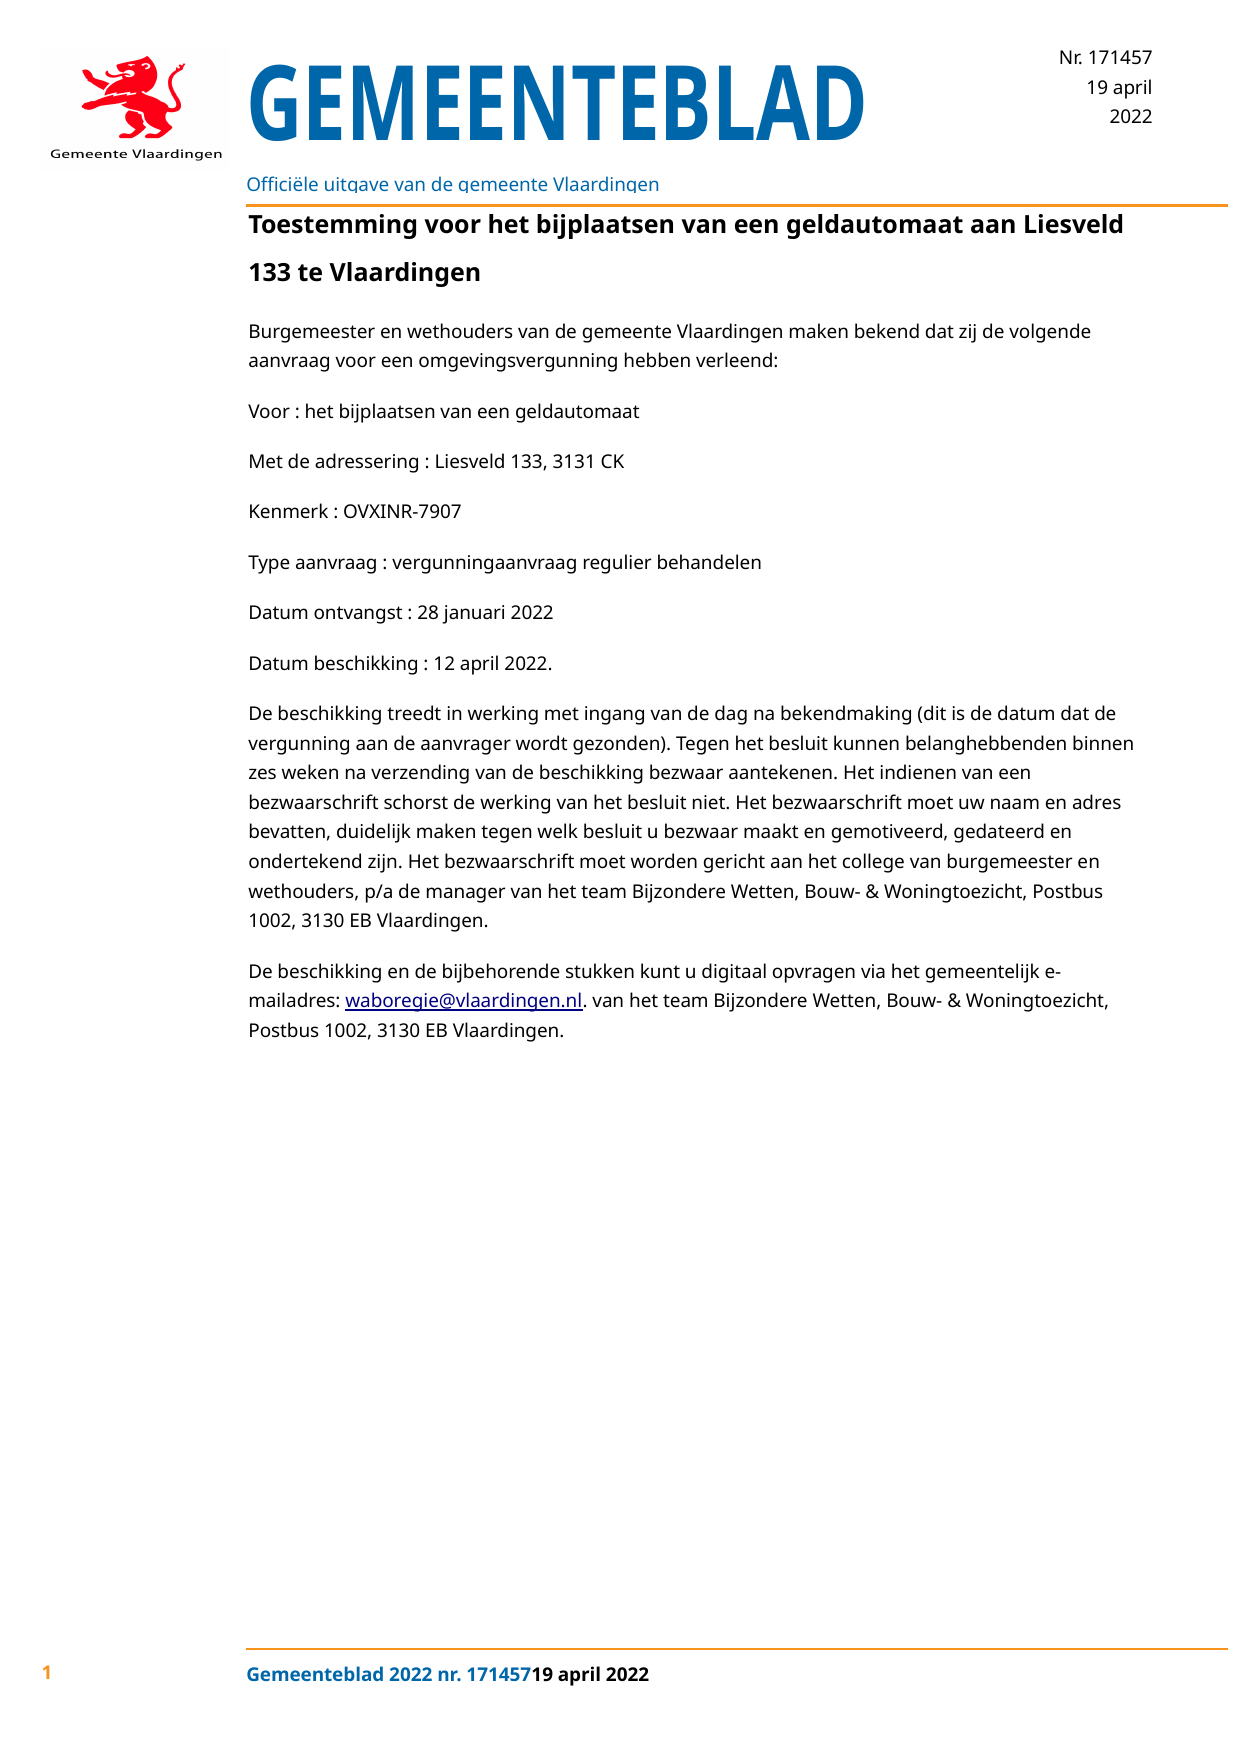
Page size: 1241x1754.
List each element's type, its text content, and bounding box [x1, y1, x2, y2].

text Toestemming voor het bijplaatsen van een geldautomaat aan Liesveld 133 te Vlaardingen [248, 207, 1152, 288]
text Kenmerk : OVXINR-7907 [248, 499, 1152, 524]
text De beschikking treedt in werking met ingang van de dag na bekendmaking (dit is de datum dat de vergunning aan de aanvrager wordt gezonden). Tegen het besluit kunnen belanghebbenden binnen zes weken na verzending van de beschikking bezwaar aantekenen. Het indienen van een bezwaarschrift schorst de werking van het besluit niet. Het bezwaarschrift moet uw naam en adres bevatten, duidelijk maken tegen welk besluit u bezwaar maakt en gemotiveerd, gedateerd en ondertekend zijn. Het bezwaarschrift moet worden gericht aan het college van burgemeester en wethouders, p/a de manager van het team Bijzondere Wetten, Bouw- & Woningtoezicht, Postbus 1002, 3130 EB Vlaardingen. [248, 700, 1152, 933]
picture [41, 47, 231, 172]
text De beschikking en de bijbehorende stukken kunt u digitaal opvragen via het gemeentelijk e-mailadres: waboregie@vlaardingen.nl. van het team Bijzondere Wetten, Bouw- & Woningtoezicht, Postbus 1002, 3130 EB Vlaardingen. [248, 958, 1152, 1043]
text Met de adressering : Liesveld 133, 3131 CK [248, 448, 1152, 474]
text Type aanvraag : vergunningaanvraag regulier behandelen [248, 549, 1152, 575]
text Burgemeester en wethouders van de gemeente Vlaardingen maken bekend dat zij de volgende aanvraag voor een omgevingsvergunning hebben verleend: [248, 318, 1152, 373]
text Datum beschikking : 12 april 2022. [248, 650, 1152, 676]
text Voor : het bijplaatsen van een geldautomaat [248, 398, 1152, 424]
text Datum ontvangst : 28 januari 2022 [248, 599, 1152, 625]
